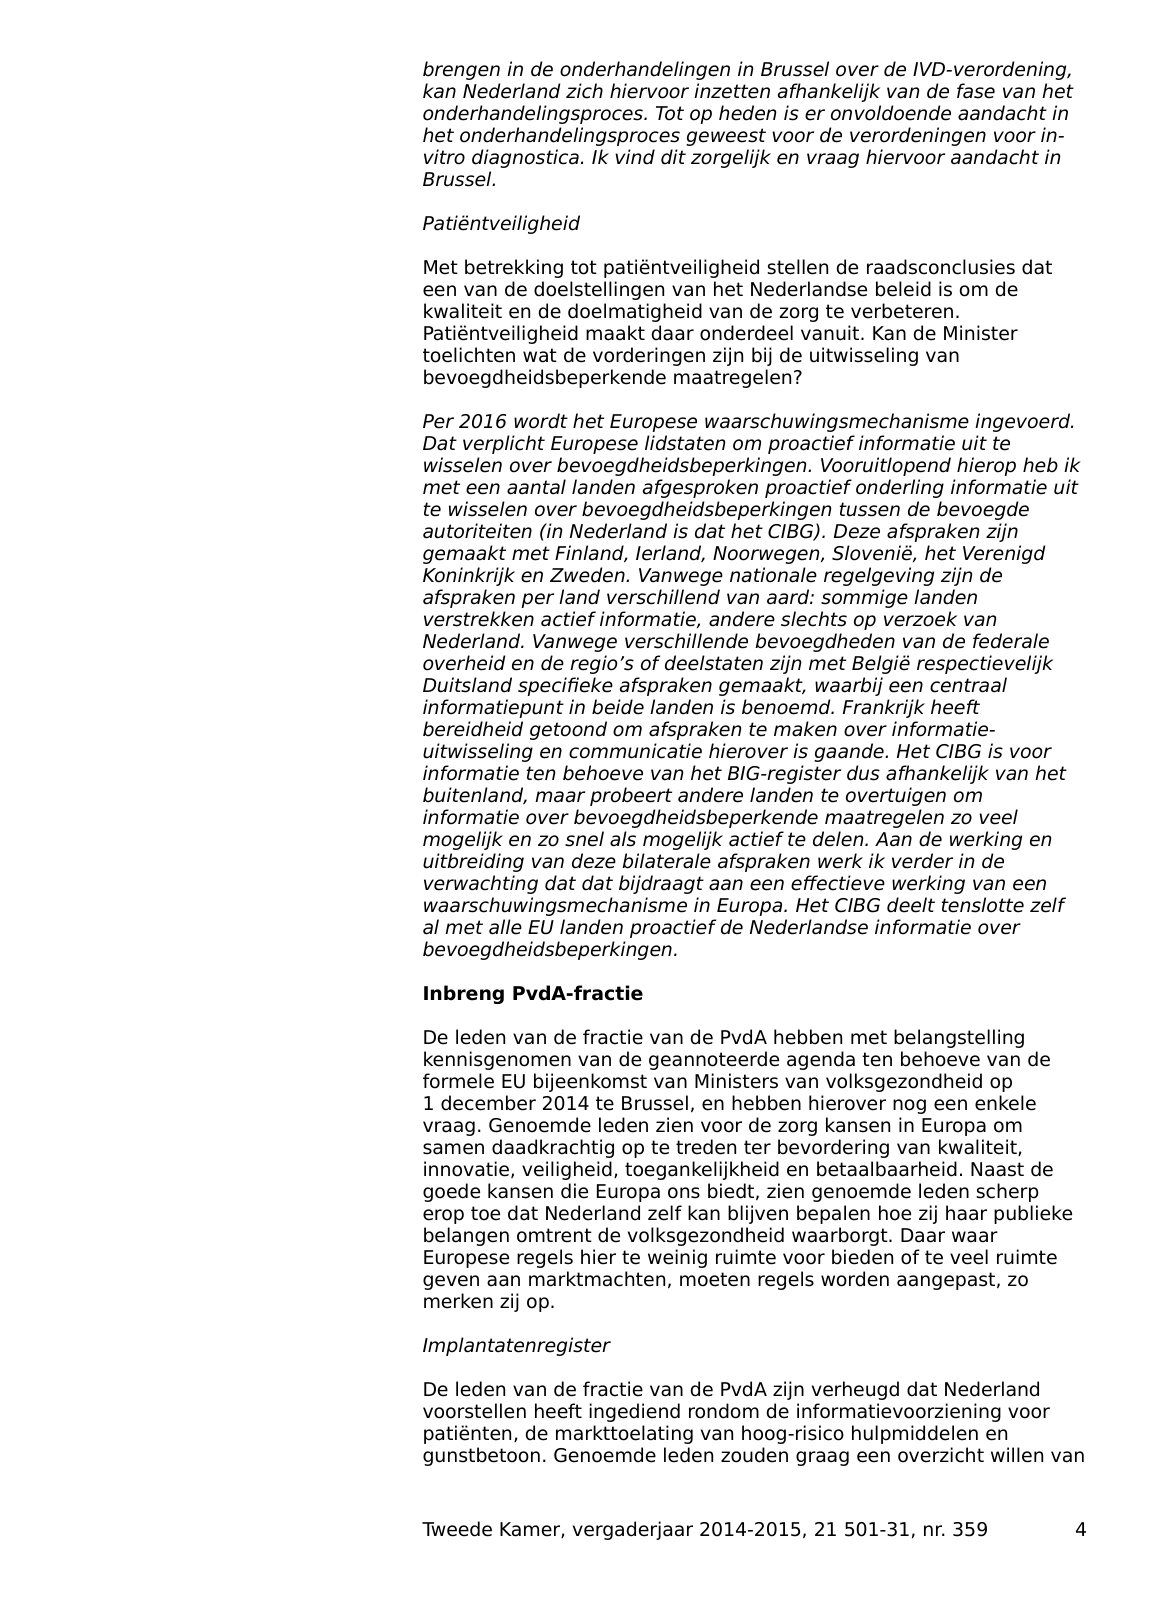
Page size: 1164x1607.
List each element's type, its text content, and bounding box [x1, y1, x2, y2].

text Met betrekking tot patiëntveiligheid stellen de raadsconclusies dat een van de doelstellingen van het Nederlandse beleid is om de kwaliteit en de doelmatigheid van de zorg te verbeteren. Patiëntveiligheid maakt daar onderdeel vanuit. Kan de Minister toelichten wat de vorderingen zijn bij de uitwisseling van bevoegdheidsbeperkende maatregelen? [422, 257, 1087, 389]
subtitle Implantatenregister [422, 1335, 1087, 1357]
text brengen in de onderhandelingen in Brussel over de IVD-verordening, kan Nederland zich hiervoor inzetten afhankelijk van de fase van het onderhandelingsproces. Tot op heden is er onvoldoende aandacht in het onderhandelingsproces geweest voor de verordeningen voor in-vitro diagnostica. Ik vind dit zorgelijk en vraag hiervoor aandacht in Brussel. [422, 59, 1087, 191]
text De leden van de fractie van de PvdA zijn verheugd dat Nederland voorstellen heeft ingediend rondom de informatievoorziening voor patiënten, de markttoelating van hoog-risico hulpmiddelen en gunstbetoon. Genoemde leden zouden graag een overzicht willen van [422, 1379, 1087, 1467]
subtitle Inbreng PvdA-fractie [422, 983, 1087, 1005]
text Per 2016 wordt het Europese waarschuwingsmechanisme ingevoerd. Dat verplicht Europese lidstaten om proactief informatie uit te wisselen over bevoegdheidsbeperkingen. Vooruitlopend hierop heb ik met een aantal landen afgesproken proactief onderling informatie uit te wisselen over bevoegdheidsbeperkingen tussen de bevoegde autoriteiten (in Nederland is dat het CIBG). Deze afspraken zijn gemaakt met Finland, Ierland, Noorwegen, Slovenië, het Verenigd Koninkrijk en Zweden. Vanwege nationale regelgeving zijn de afspraken per land verschillend van aard: sommige landen verstrekken actief informatie, andere slechts op verzoek van Nederland. Vanwege verschillende bevoegdheden van de federale overheid en de regio’s of deelstaten zijn met België respectievelijk Duitsland specifieke afspraken gemaakt, waarbij een centraal informatiepunt in beide landen is benoemd. Frankrijk heeft bereidheid getoond om afspraken te maken over informatie-uitwisseling en communicatie hierover is gaande. Het CIBG is voor informatie ten behoeve van het BIG-register dus afhankelijk van het buitenland, maar probeert andere landen te overtuigen om informatie over bevoegdheidsbeperkende maatregelen zo veel mogelijk en zo snel als mogelijk actief te delen. Aan de werking en uitbreiding van deze bilaterale afspraken werk ik verder in de verwachting dat dat bijdraagt aan een effectieve werking van een waarschuwingsmechanisme in Europa. Het CIBG deelt tenslotte zelf al met alle EU landen proactief de Nederlandse informatie over bevoegdheidsbeperkingen. [422, 411, 1087, 961]
subtitle Patiëntveiligheid [422, 213, 1087, 235]
text De leden van de fractie van de PvdA hebben met belangstelling kennisgenomen van de geannoteerde agenda ten behoeve van de formele EU bijeenkomst van Ministers van volksgezondheid op 1 december 2014 te Brussel, en hebben hierover nog een enkele vraag. Genoemde leden zien voor de zorg kansen in Europa om samen daadkrachtig op te treden ter bevordering van kwaliteit, innovatie, veiligheid, toegankelijkheid en betaalbaarheid. Naast de goede kansen die Europa ons biedt, zien genoemde leden scherp erop toe dat Nederland zelf kan blijven bepalen hoe zij haar publieke belangen omtrent de volksgezondheid waarborgt. Daar waar Europese regels hier te weinig ruimte voor bieden of te veel ruimte geven aan marktmachten, moeten regels worden aangepast, zo merken zij op. [422, 1027, 1087, 1313]
